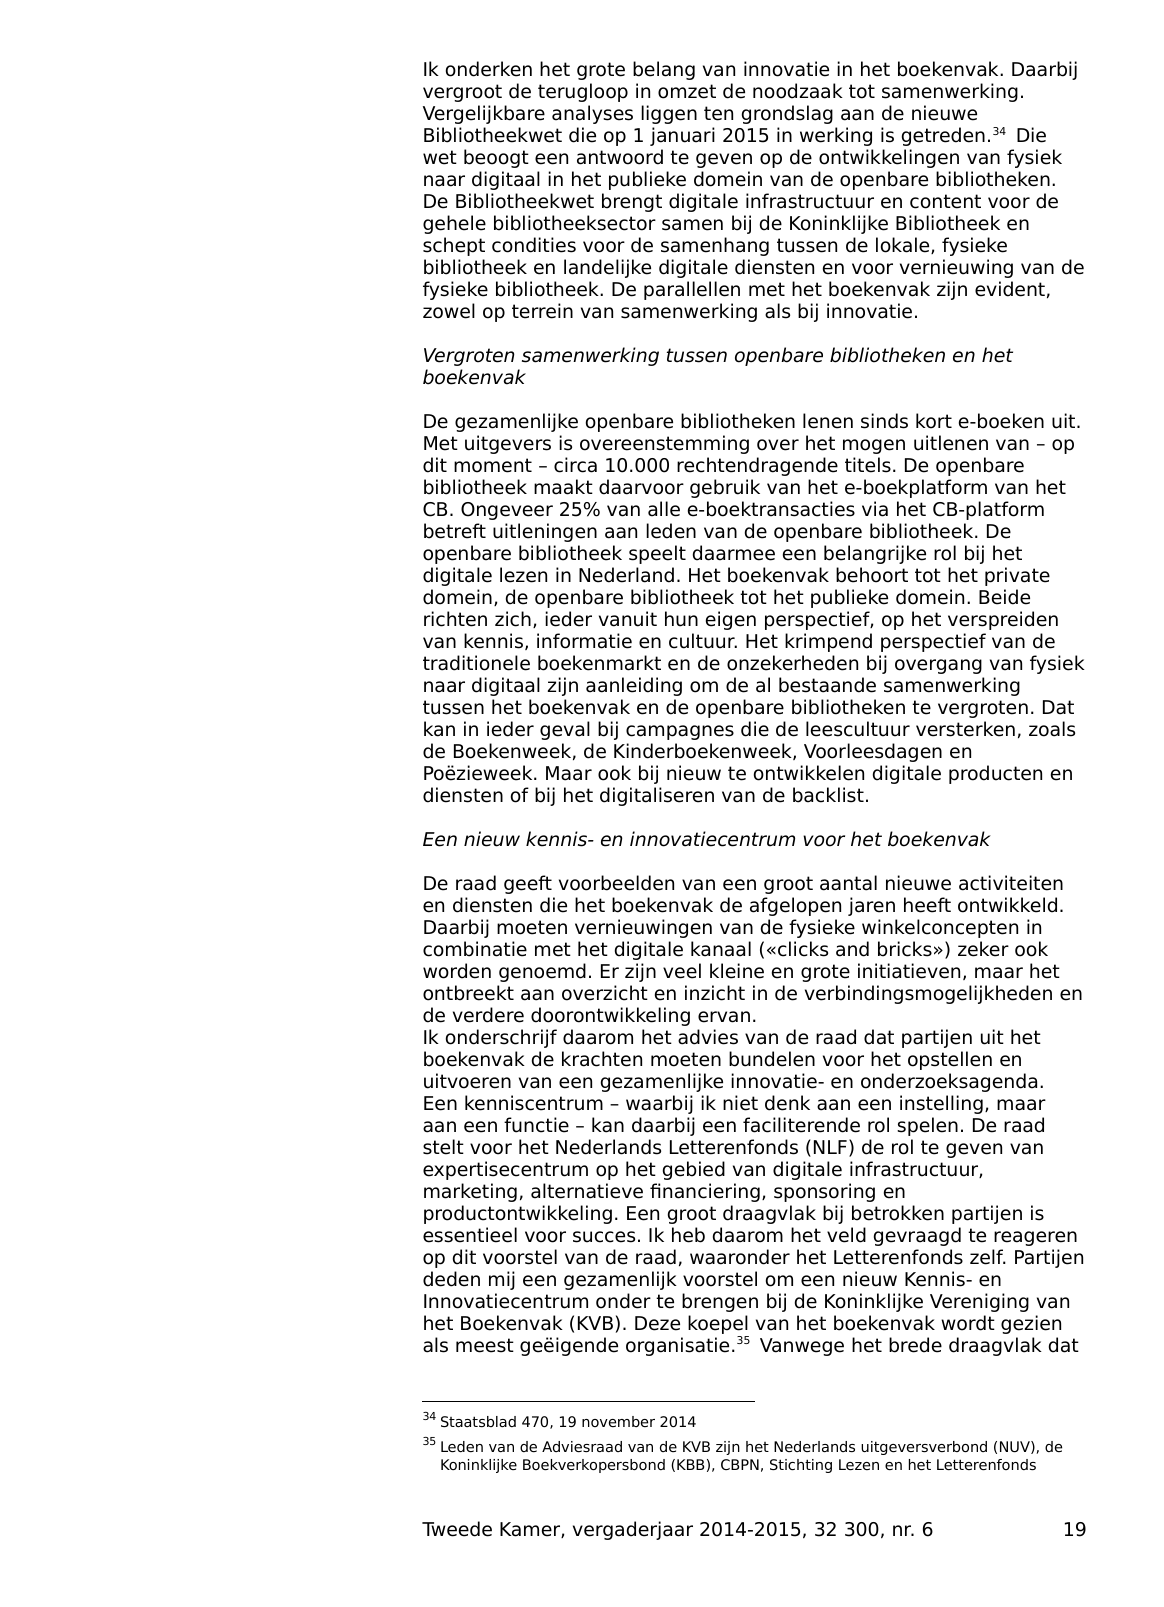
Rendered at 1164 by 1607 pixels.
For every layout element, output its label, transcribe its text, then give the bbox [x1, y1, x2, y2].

text Ik onderschrijf daarom het advies van de raad dat partijen uit het boekenvak de krachten moeten bundelen voor het opstellen en uitvoeren van een gezamenlijke innovatie- en onderzoeksagenda. Een kenniscentrum – waarbij ik niet denk aan een instelling, maar aan een functie – kan daarbij een faciliterende rol spelen. De raad stelt voor het Nederlands Letterenfonds (NLF) de rol te geven van expertisecentrum op het gebied van digitale infrastructuur, marketing, alternatieve financiering, sponsoring en productontwikkeling. Een groot draagvlak bij betrokken partijen is essentieel voor succes. Ik heb daarom het veld gevraagd te reageren op dit voorstel van de raad, waaronder het Letterenfonds zelf. Partijen deden mij een gezamenlijk voorstel om een nieuw Kennis- en Innovatiecentrum onder te brengen bij de Koninklijke Vereniging van het Boekenvak (KVB). Deze koepel van het boekenvak wordt gezien als meest geëigende organisatie. Vanwege het brede draagvlak dat [422, 1027, 1087, 1357]
text Leden van de Adviesraad van de KVB zijn het Nederlands uitgeversverbond (NUV), de Koninklijke Boekverkopersbond (KBB), CBPN, Stichting Lezen en het Letterenfonds [422, 1435, 1087, 1474]
text Staatsblad 470, 19 november 2014 [422, 1410, 1087, 1432]
subtitle Een nieuw kennis- en innovatiecentrum voor het boekenvak [422, 829, 1087, 851]
text Ik onderken het grote belang van innovatie in het boekenvak. Daarbij vergroot de terugloop in omzet de noodzaak tot samenwerking. Vergelijkbare analyses liggen ten grondslag aan de nieuwe Bibliotheekwet die op 1 januari 2015 in werking is getreden. Die wet beoogt een antwoord te geven op de ontwikkelingen van fysiek naar digitaal in het publieke domein van de openbare bibliotheken. De Bibliotheekwet brengt digitale infrastructuur en content voor de gehele bibliotheeksector samen bij de Koninklijke Bibliotheek en schept condities voor de samenhang tussen de lokale, fysieke bibliotheek en landelijke digitale diensten en voor vernieuwing van de fysieke bibliotheek. De parallellen met het boekenvak zijn evident, zowel op terrein van samenwerking als bij innovatie. [422, 59, 1087, 323]
subtitle Vergroten samenwerking tussen openbare bibliotheken en het boekenvak [422, 345, 1087, 389]
text De gezamenlijke openbare bibliotheken lenen sinds kort e-boeken uit. Met uitgevers is overeenstemming over het mogen uitlenen van – op dit moment – circa 10.000 rechtendragende titels. De openbare bibliotheek maakt daarvoor gebruik van het e-boekplatform van het CB. Ongeveer 25% van alle e-boektransacties via het CB-platform betreft uitleningen aan leden van de openbare bibliotheek. De openbare bibliotheek speelt daarmee een belangrijke rol bij het digitale lezen in Nederland. Het boekenvak behoort tot het private domein, de openbare bibliotheek tot het publieke domein. Beide richten zich, ieder vanuit hun eigen perspectief, op het verspreiden van kennis, informatie en cultuur. Het krimpend perspectief van de traditionele boekenmarkt en de onzekerheden bij overgang van fysiek naar digitaal zijn aanleiding om de al bestaande samenwerking tussen het boekenvak en de openbare bibliotheken te vergroten. Dat kan in ieder geval bij campagnes die de leescultuur versterken, zoals de Boekenweek, de Kinderboekenweek, Voorleesdagen en Poëzieweek. Maar ook bij nieuw te ontwikkelen digitale producten en diensten of bij het digitaliseren van de backlist. [422, 411, 1087, 807]
text De raad geeft voorbeelden van een groot aantal nieuwe activiteiten en diensten die het boekenvak de afgelopen jaren heeft ontwikkeld. Daarbij moeten vernieuwingen van de fysieke winkelconcepten in combinatie met het digitale kanaal («clicks and bricks») zeker ook worden genoemd. Er zijn veel kleine en grote initiatieven, maar het ontbreekt aan overzicht en inzicht in de verbindingsmogelijkheden en de verdere doorontwikkeling ervan. [422, 873, 1087, 1027]
